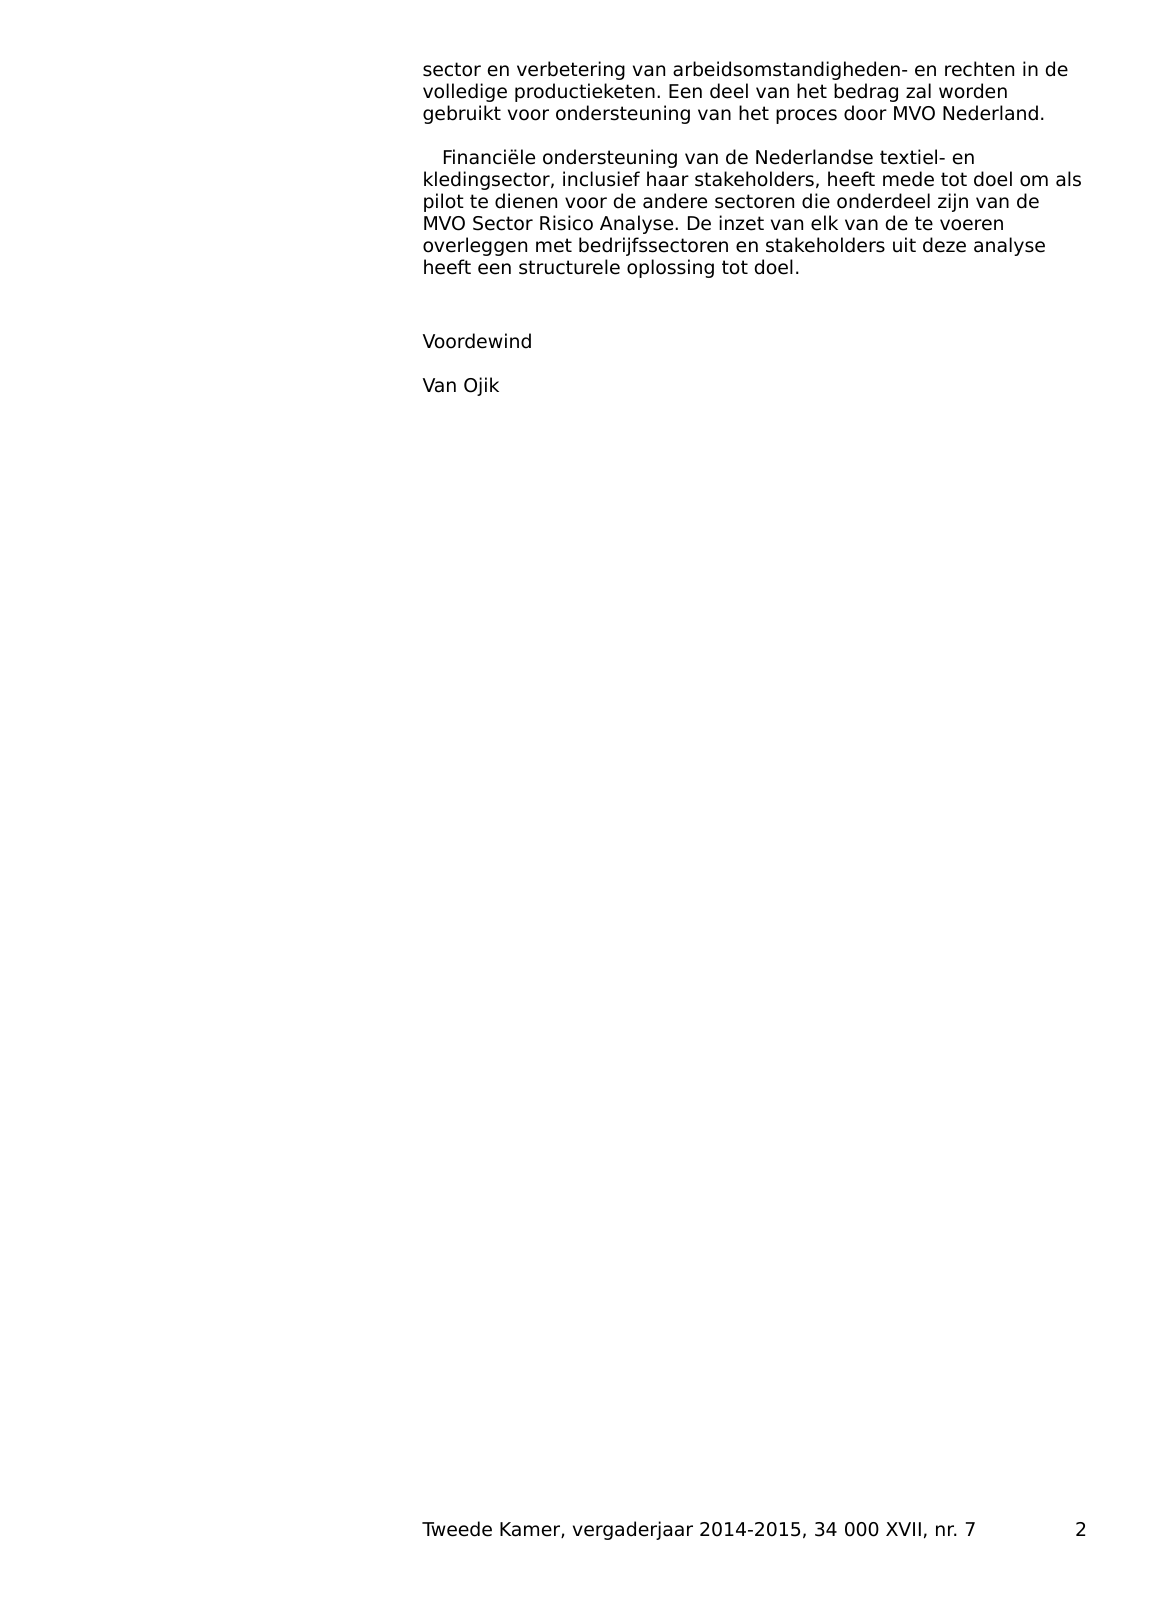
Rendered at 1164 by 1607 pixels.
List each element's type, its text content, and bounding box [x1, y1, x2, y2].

text Financiële ondersteuning van de Nederlandse textiel- en kledingsector, inclusief haar stakeholders, heeft mede tot doel om als pilot te dienen voor de andere sectoren die onderdeel zijn van de MVO Sector Risico Analyse. De inzet van elk van de te voeren overleggen met bedrijfssectoren en stakeholders uit deze analyse heeft een structurele oplossing tot doel. [422, 147, 1087, 279]
text Voordewind Van Ojik [422, 309, 1087, 397]
text sector en verbetering van arbeidsomstandigheden- en rechten in de volledige productieketen. Een deel van het bedrag zal worden gebruikt voor ondersteuning van het proces door MVO Nederland. [422, 59, 1087, 125]
